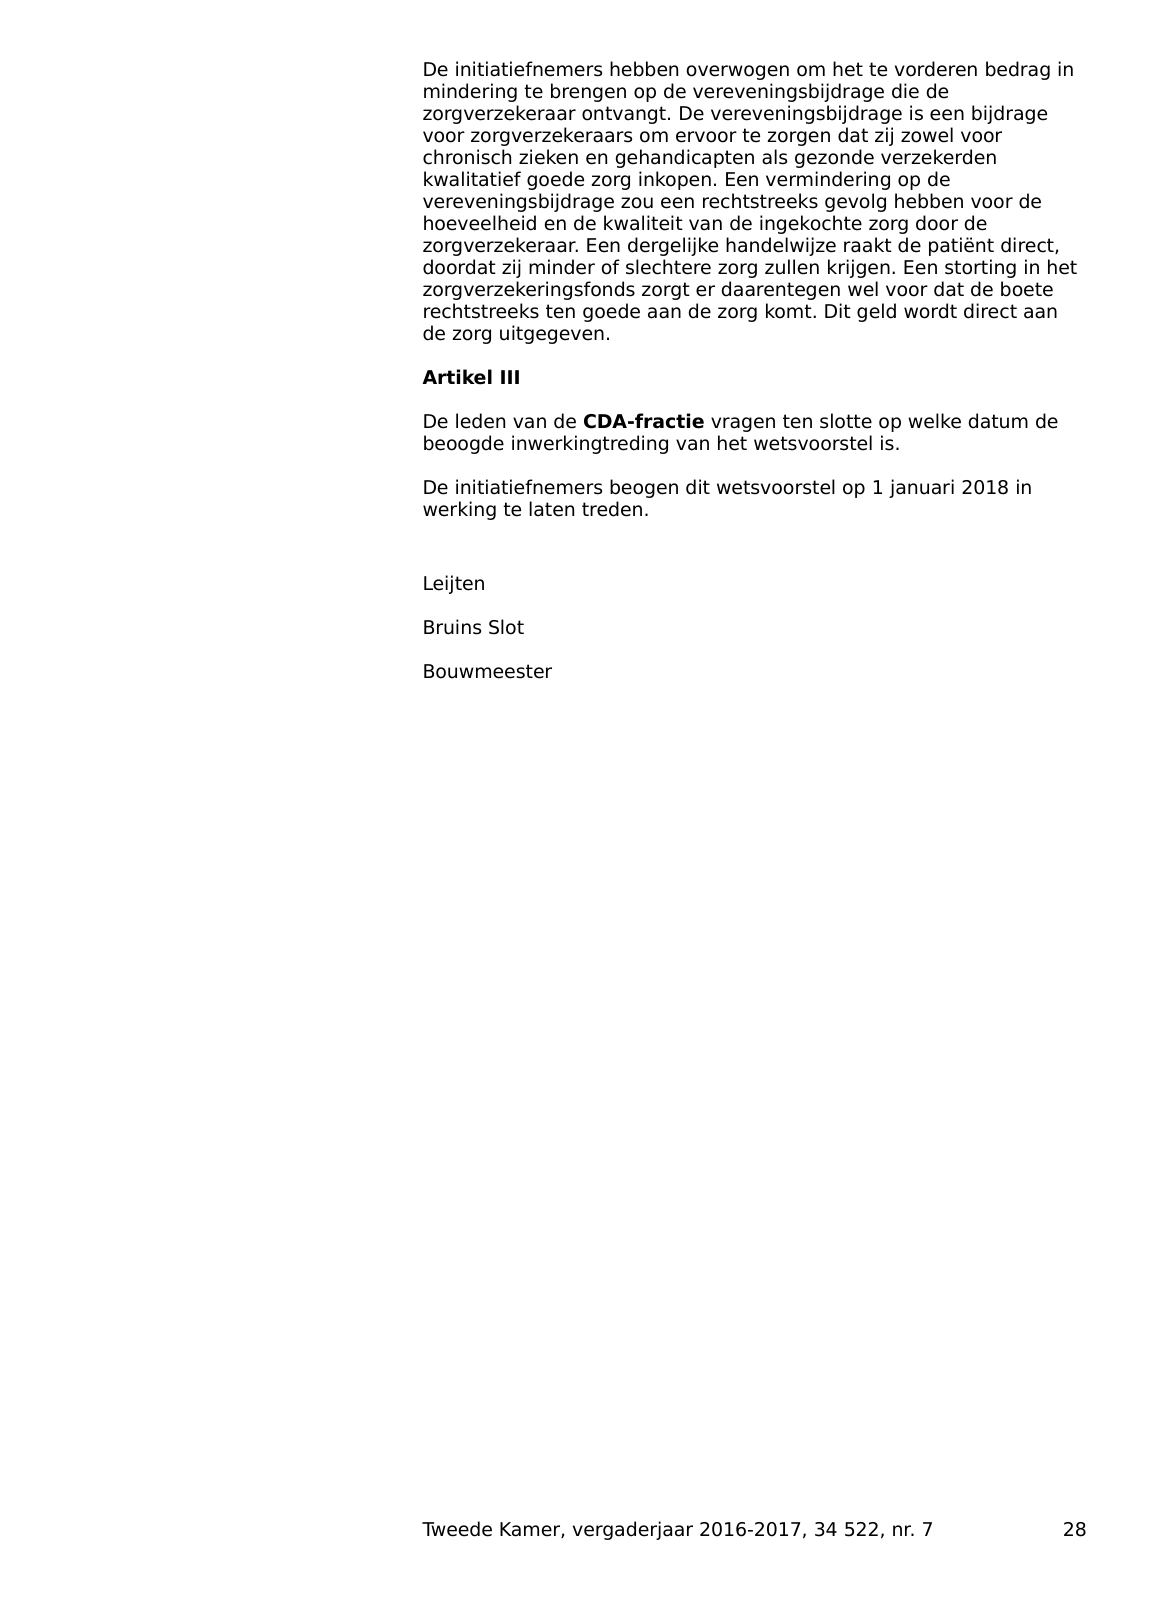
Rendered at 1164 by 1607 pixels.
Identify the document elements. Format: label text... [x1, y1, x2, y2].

text De leden van de CDA-fractie vragen ten slotte op welke datum de beoogde inwerkingtreding van het wetsvoorstel is. [422, 411, 1087, 455]
text De initiatiefnemers beogen dit wetsvoorstel op 1 januari 2018 in werking te laten treden. [422, 477, 1087, 521]
text Leijten Bruins Slot Bouwmeester [422, 551, 1087, 683]
text De initiatiefnemers hebben overwogen om het te vorderen bedrag in mindering te brengen op de vereveningsbijdrage die de zorgverzekeraar ontvangt. De vereveningsbijdrage is een bijdrage voor zorgverzekeraars om ervoor te zorgen dat zij zowel voor chronisch zieken en gehandicapten als gezonde verzekerden kwalitatief goede zorg inkopen. Een vermindering op de vereveningsbijdrage zou een rechtstreeks gevolg hebben voor de hoeveelheid en de kwaliteit van de ingekochte zorg door de zorgverzekeraar. Een dergelijke handelwijze raakt de patiënt direct, doordat zij minder of slechtere zorg zullen krijgen. Een storting in het zorgverzekeringsfonds zorgt er daarentegen wel voor dat de boete rechtstreeks ten goede aan de zorg komt. Dit geld wordt direct aan de zorg uitgegeven. [422, 59, 1087, 345]
subtitle Artikel III [422, 367, 1087, 389]
